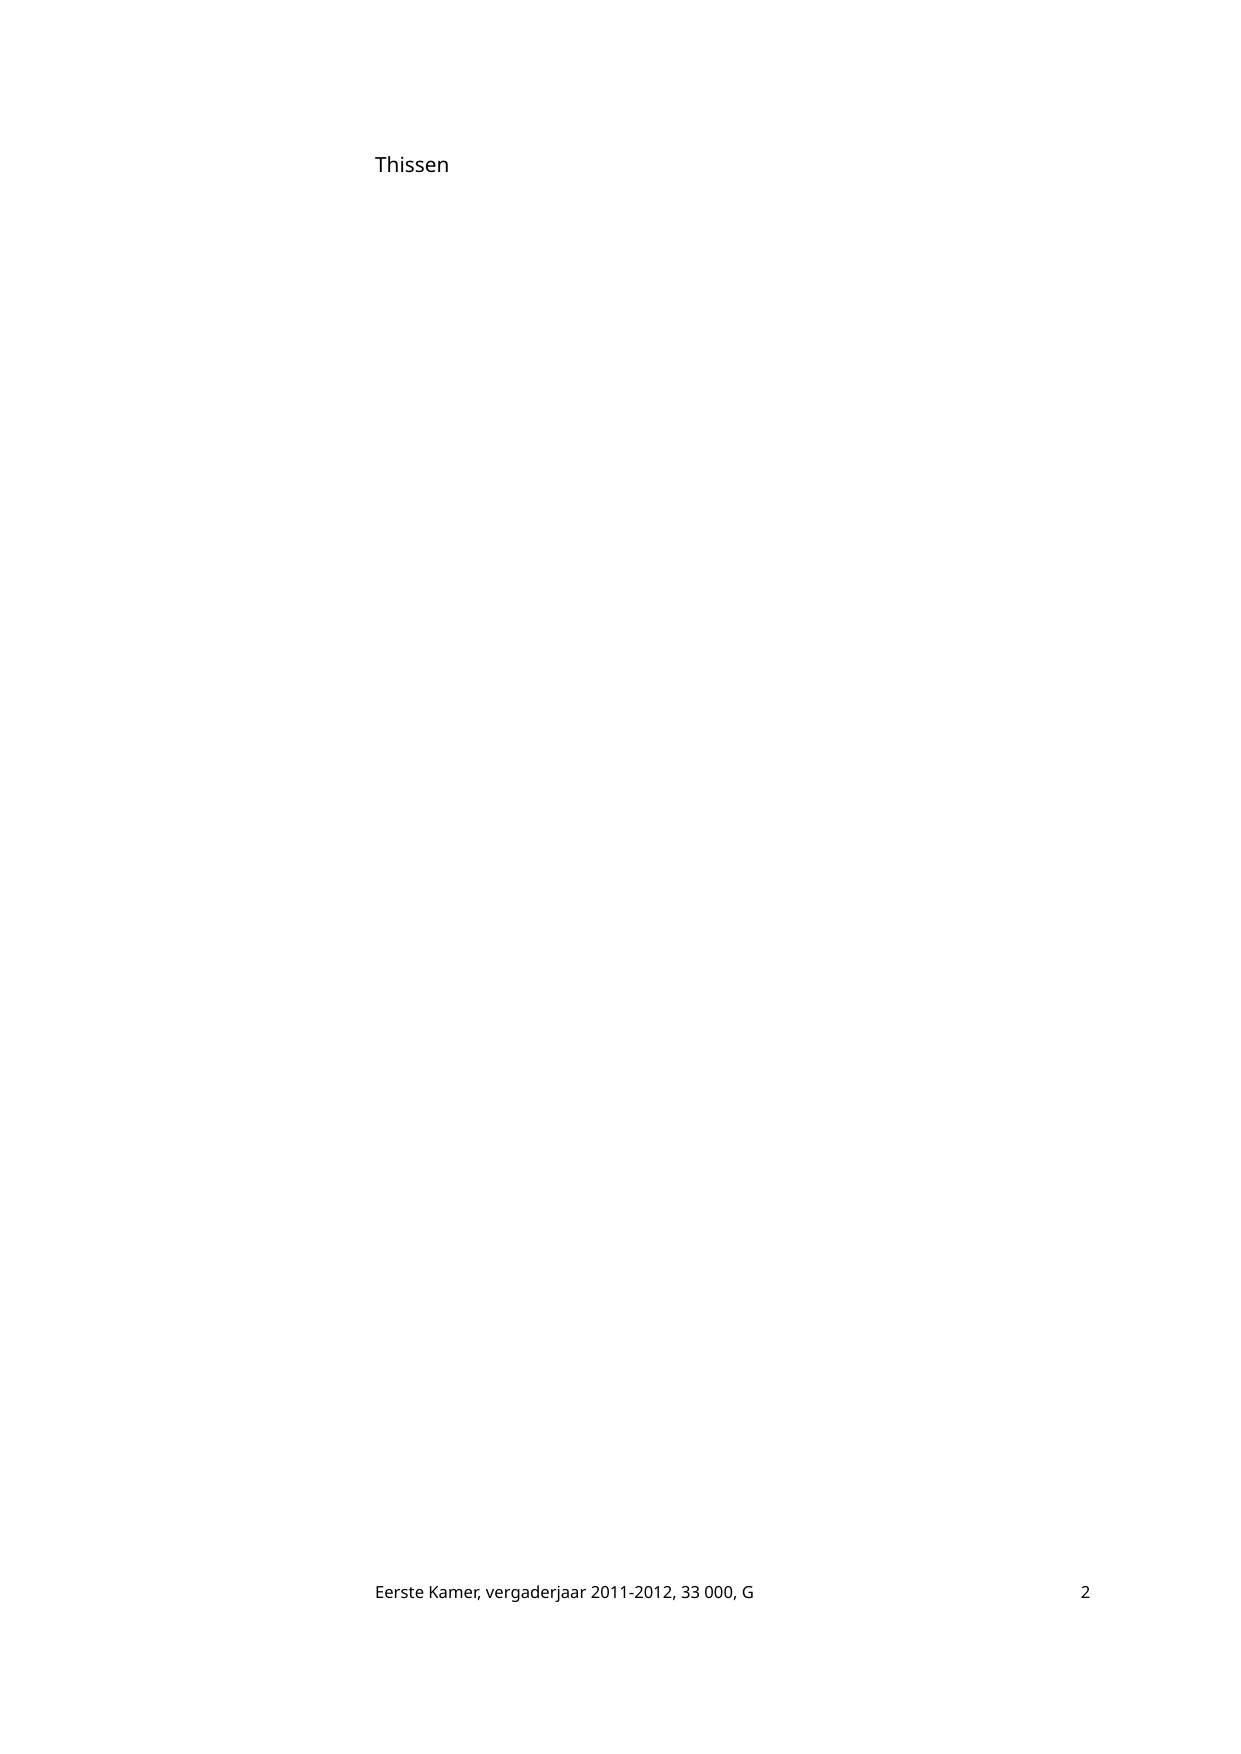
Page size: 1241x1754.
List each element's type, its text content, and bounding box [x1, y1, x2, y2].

text Thissen [375, 150, 1090, 178]
